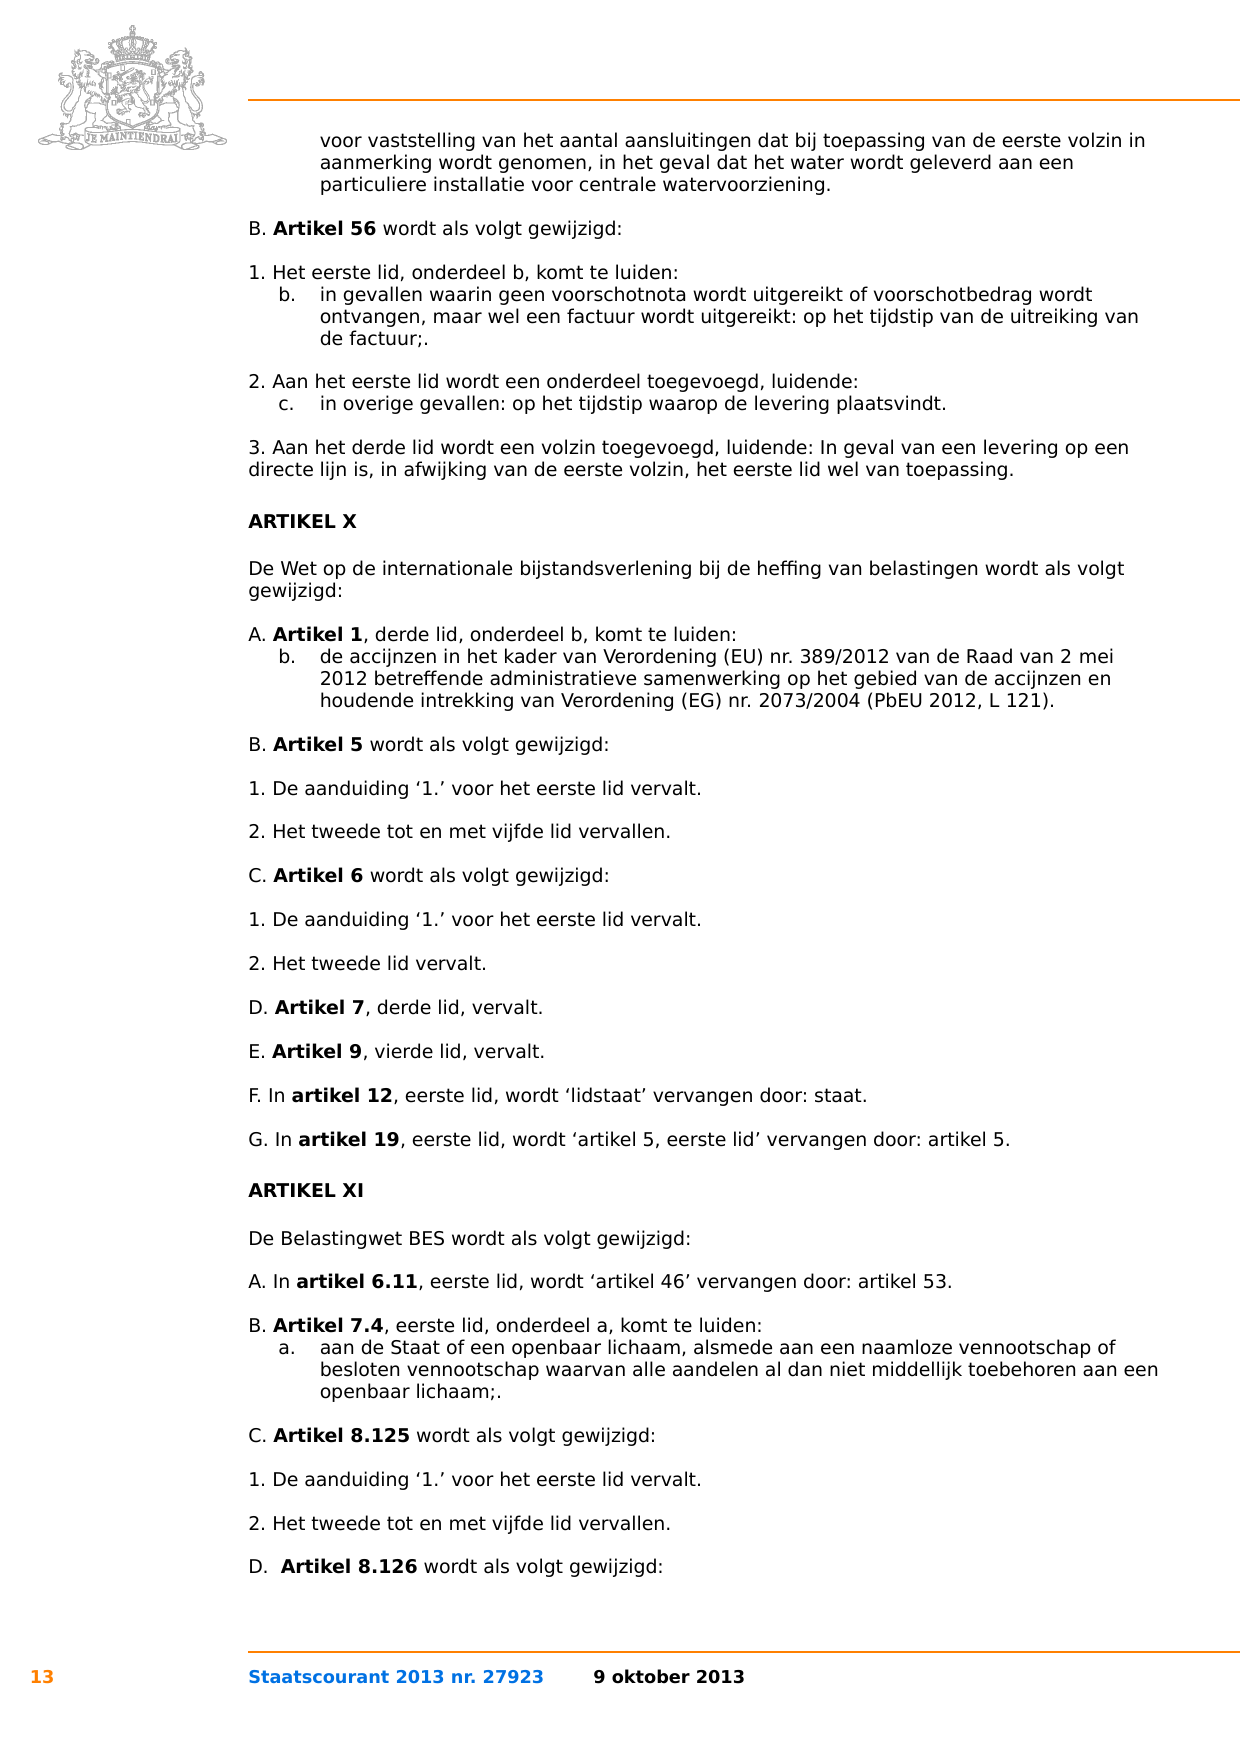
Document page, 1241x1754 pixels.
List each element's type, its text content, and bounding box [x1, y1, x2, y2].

text De Belastingwet BES wordt als volgt gewijzigd: [248, 1227, 1163, 1249]
text 1. De aanduiding ‘1.’ voor het eerste lid vervalt. [248, 1469, 1163, 1491]
text 3. Aan het derde lid wordt een volzin toegevoegd, luidende: In geval van een levering op een directe lijn is, in afwijking van de eerste volzin, het eerste lid wel van toepassing. [248, 437, 1163, 481]
text E. Artikel 9, vierde lid, vervalt. [248, 1041, 1163, 1063]
text G. In artikel 19, eerste lid, wordt ‘artikel 5, eerste lid’ vervangen door: artikel 5. [248, 1128, 1163, 1150]
picture [38, 25, 227, 150]
text C. Artikel 6 wordt als volgt gewijzigd: [248, 865, 1163, 887]
text 2. Het tweede lid vervalt. [248, 953, 1163, 975]
text De Wet op de internationale bijstandsverlening bij de heffing van belastingen wordt als volgt gewijzigd: [248, 558, 1163, 602]
subtitle ARTIKEL X [248, 511, 1163, 533]
text 1. Het eerste lid, onderdeel b, komt te luiden: [248, 262, 1163, 283]
text A. In artikel 6.11, eerste lid, wordt ‘artikel 46’ vervangen door: artikel 53. [248, 1271, 1163, 1293]
text A. Artikel 1, derde lid, onderdeel b, komt te luiden: [248, 624, 1163, 646]
text b. de accijnzen in het kader van Verordening (EU) nr. 389/2012 van de Raad van 2 mei 2012 betreffende administratieve samenwerking op het gebied van de accijnzen en houdende intrekking van Verordening (EG) nr. 2073/2004 (PbEU 2012, L 121). [278, 646, 1163, 712]
text 2. Het tweede tot en met vijfde lid vervallen. [248, 1513, 1163, 1534]
text 2. Het tweede tot en met vijfde lid vervallen. [248, 821, 1163, 843]
text 2. Aan het eerste lid wordt een onderdeel toegevoegd, luidende: [248, 371, 1163, 393]
text b. in gevallen waarin geen voorschotnota wordt uitgereikt of voorschotbedrag wordt ontvangen, maar wel een factuur wordt uitgereikt: op het tijdstip van de uitreiking van de factuur;. [278, 283, 1163, 349]
text B. Artikel 7.4, eerste lid, onderdeel a, komt te luiden: [248, 1315, 1163, 1337]
text C. Artikel 8.125 wordt als volgt gewijzigd: [248, 1425, 1163, 1447]
text D. Artikel 7, derde lid, vervalt. [248, 997, 1163, 1019]
text c. in overige gevallen: op het tijdstip waarop de levering plaatsvindt. [278, 393, 1163, 415]
text F. In artikel 12, eerste lid, wordt ‘lidstaat’ vervangen door: staat. [248, 1084, 1163, 1107]
text 1. De aanduiding ‘1.’ voor het eerste lid vervalt. [248, 909, 1163, 931]
text voor vaststelling van het aantal aansluitingen dat bij toepassing van de eerste volzin in aanmerking wordt genomen, in het geval dat het water wordt geleverd aan een particuliere installatie voor centrale watervoorziening. [278, 130, 1163, 196]
text B. Artikel 56 wordt als volgt gewijzigd: [248, 218, 1163, 240]
text B. Artikel 5 wordt als volgt gewijzigd: [248, 734, 1163, 756]
text D. Artikel 8.126 wordt als volgt gewijzigd: [248, 1556, 1163, 1578]
text a. aan de Staat of een openbaar lichaam, alsmede aan een naamloze vennootschap of besloten vennootschap waarvan alle aandelen al dan niet middellijk toebehoren aan een openbaar lichaam;. [278, 1337, 1163, 1403]
subtitle ARTIKEL XI [248, 1180, 1163, 1202]
text 1. De aanduiding ‘1.’ voor het eerste lid vervalt. [248, 778, 1163, 799]
